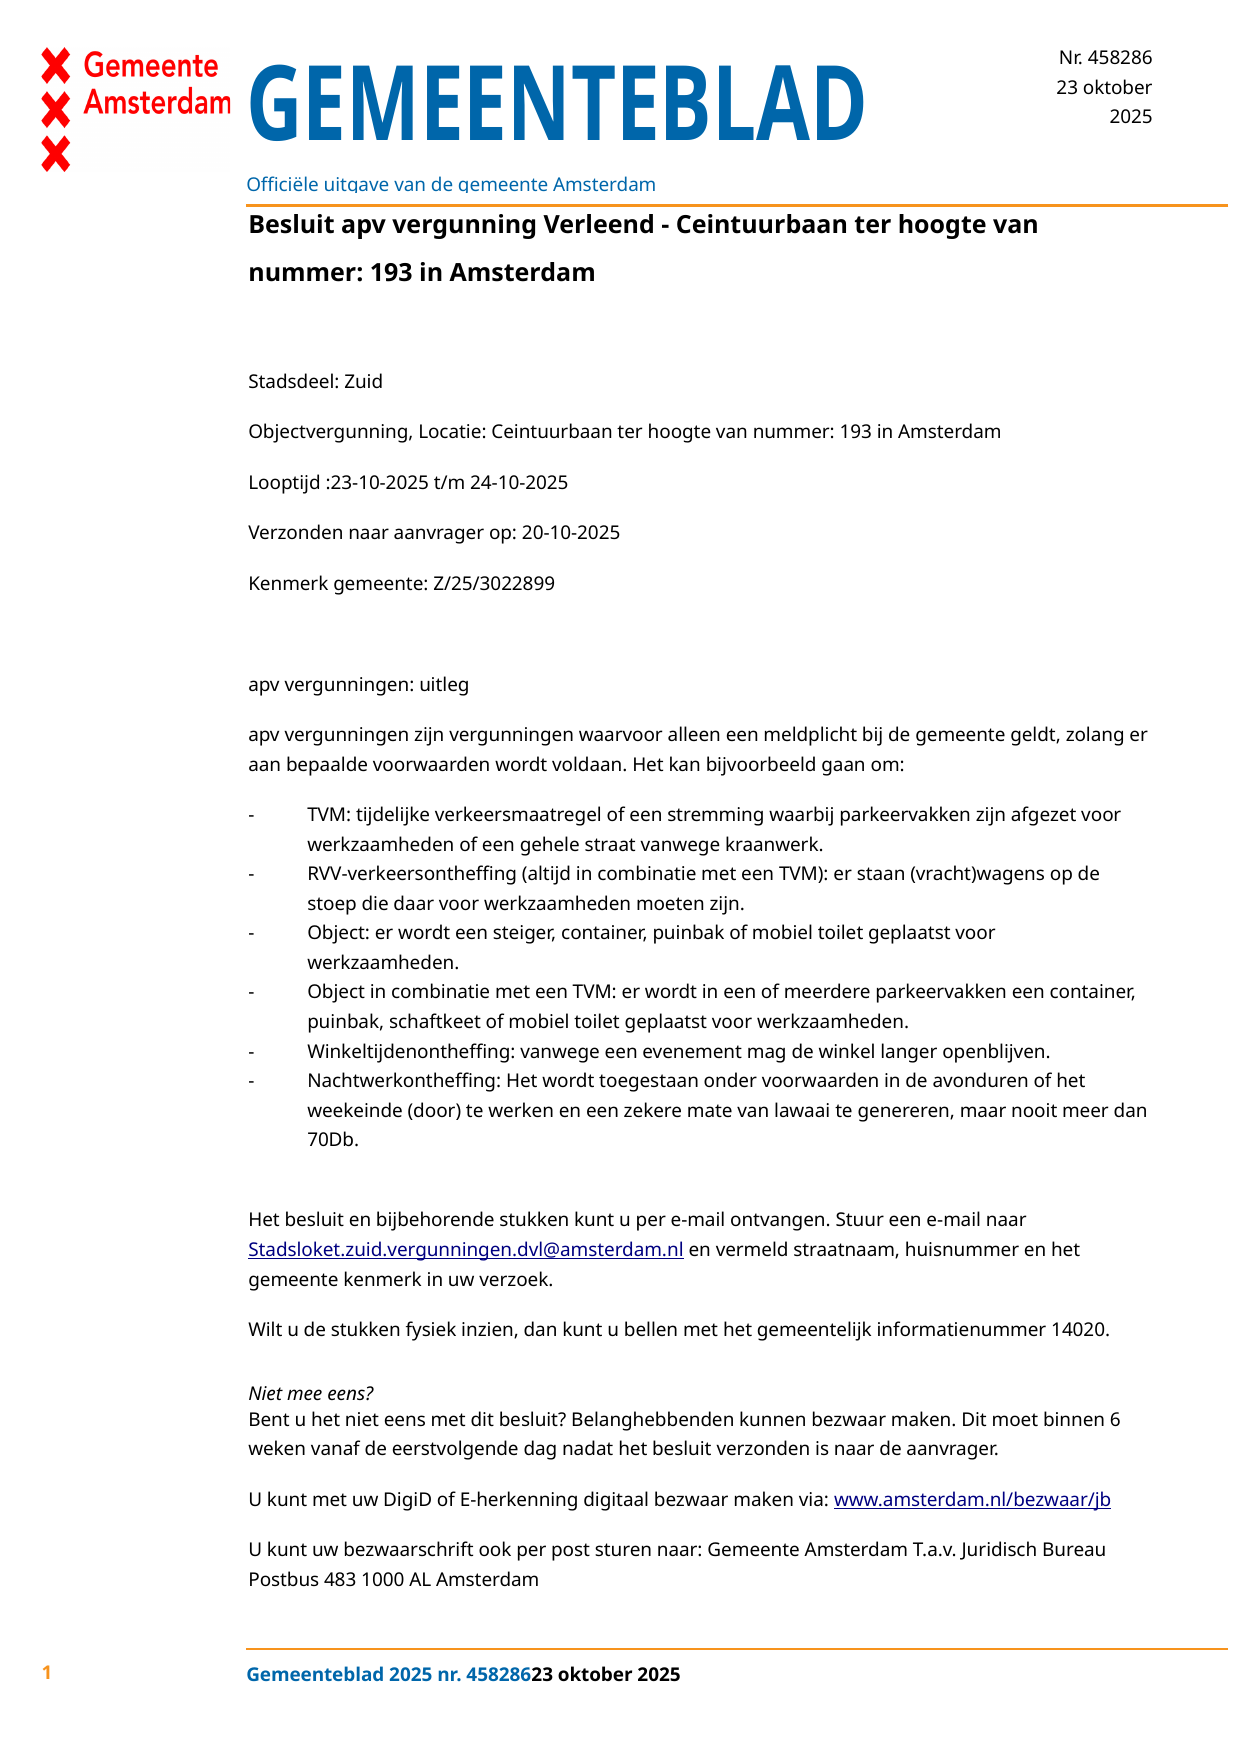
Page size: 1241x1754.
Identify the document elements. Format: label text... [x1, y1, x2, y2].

list Nachtwerkontheffing: Het wordt toegestaan onder voorwaarden in de avonduren of het weekeinde (door) te werken en een zekere mate van lawaai te genereren, maar nooit meer dan 70Db. [248, 1067, 1152, 1152]
list Object in combinatie met een TVM: er wordt in een of meerdere parkeervakken een container, puinbak, schaftkeet of mobiel toilet geplaatst voor werkzaamheden. [248, 979, 1152, 1034]
text Objectvergunning, Locatie: Ceintuurbaan ter hoogte van nummer: 193 in Amsterdam [248, 419, 1152, 444]
text U kunt met uw DigiD of E-herkenning digitaal bezwaar maken via: www.amsterdam.nl/bezwaar/jb [248, 1486, 1152, 1512]
text Besluit apv vergunning Verleend - Ceintuurbaan ter hoogte van nummer: 193 in Amsterdam [248, 207, 1152, 288]
text Niet mee eens? [248, 1380, 1152, 1406]
text Looptijd :23-10-2025 t/m 24-10-2025 [248, 469, 1152, 495]
text Wilt u de stukken fysiek inzien, dan kunt u bellen met het gemeentelijk informatienummer 14020. [248, 1316, 1152, 1342]
list RVV-verkeersontheffing (altijd in combinatie met een TVM): er staan (vracht)wagens op de stoep die daar voor werkzaamheden moeten zijn. [248, 860, 1152, 916]
text apv vergunningen zijn vergunningen waarvoor alleen een meldplicht bij de gemeente geldt, zolang er aan bepaalde voorwaarden wordt voldaan. Het kan bijvoorbeeld gaan om: [248, 721, 1152, 777]
list TVM: tijdelijke verkeersmaatregel of een stremming waarbij parkeervakken zijn afgezet voor werkzaamheden of een gehele straat vanwege kraanwerk. [248, 801, 1152, 857]
text U kunt uw bezwaarschrift ook per post sturen naar: Gemeente Amsterdam T.a.v. Juridisch Bureau Postbus 483 1000 AL Amsterdam [248, 1536, 1152, 1592]
text Het besluit en bijbehorende stukken kunt u per e-mail ontvangen. Stuur een e-mail naar Stadsloket.zuid.vergunningen.dvl@amsterdam.nl en vermeld straatnaam, huisnummer en het gemeente kenmerk in uw verzoek. [248, 1207, 1152, 1292]
list Object: er wordt een steiger, container, puinbak of mobiel toilet geplaatst voor werkzaamheden. [248, 919, 1152, 975]
picture [41, 47, 231, 172]
text Bent u het niet eens met dit besluit? Belanghebbenden kunnen bezwaar maken. Dit moet binnen 6 weken vanaf de eerstvolgende dag nadat het besluit verzonden is naar de aanvrager. [248, 1406, 1152, 1461]
text Stadsdeel: Zuid [248, 368, 1152, 394]
text apv vergunningen: uitleg [248, 671, 1152, 697]
text Verzonden naar aanvrager op: 20-10-2025 [248, 519, 1152, 545]
list Winkeltijdenontheffing: vanwege een evenement mag de winkel langer openblijven. [248, 1038, 1152, 1064]
text Kenmerk gemeente: Z/25/3022899 [248, 570, 1152, 596]
